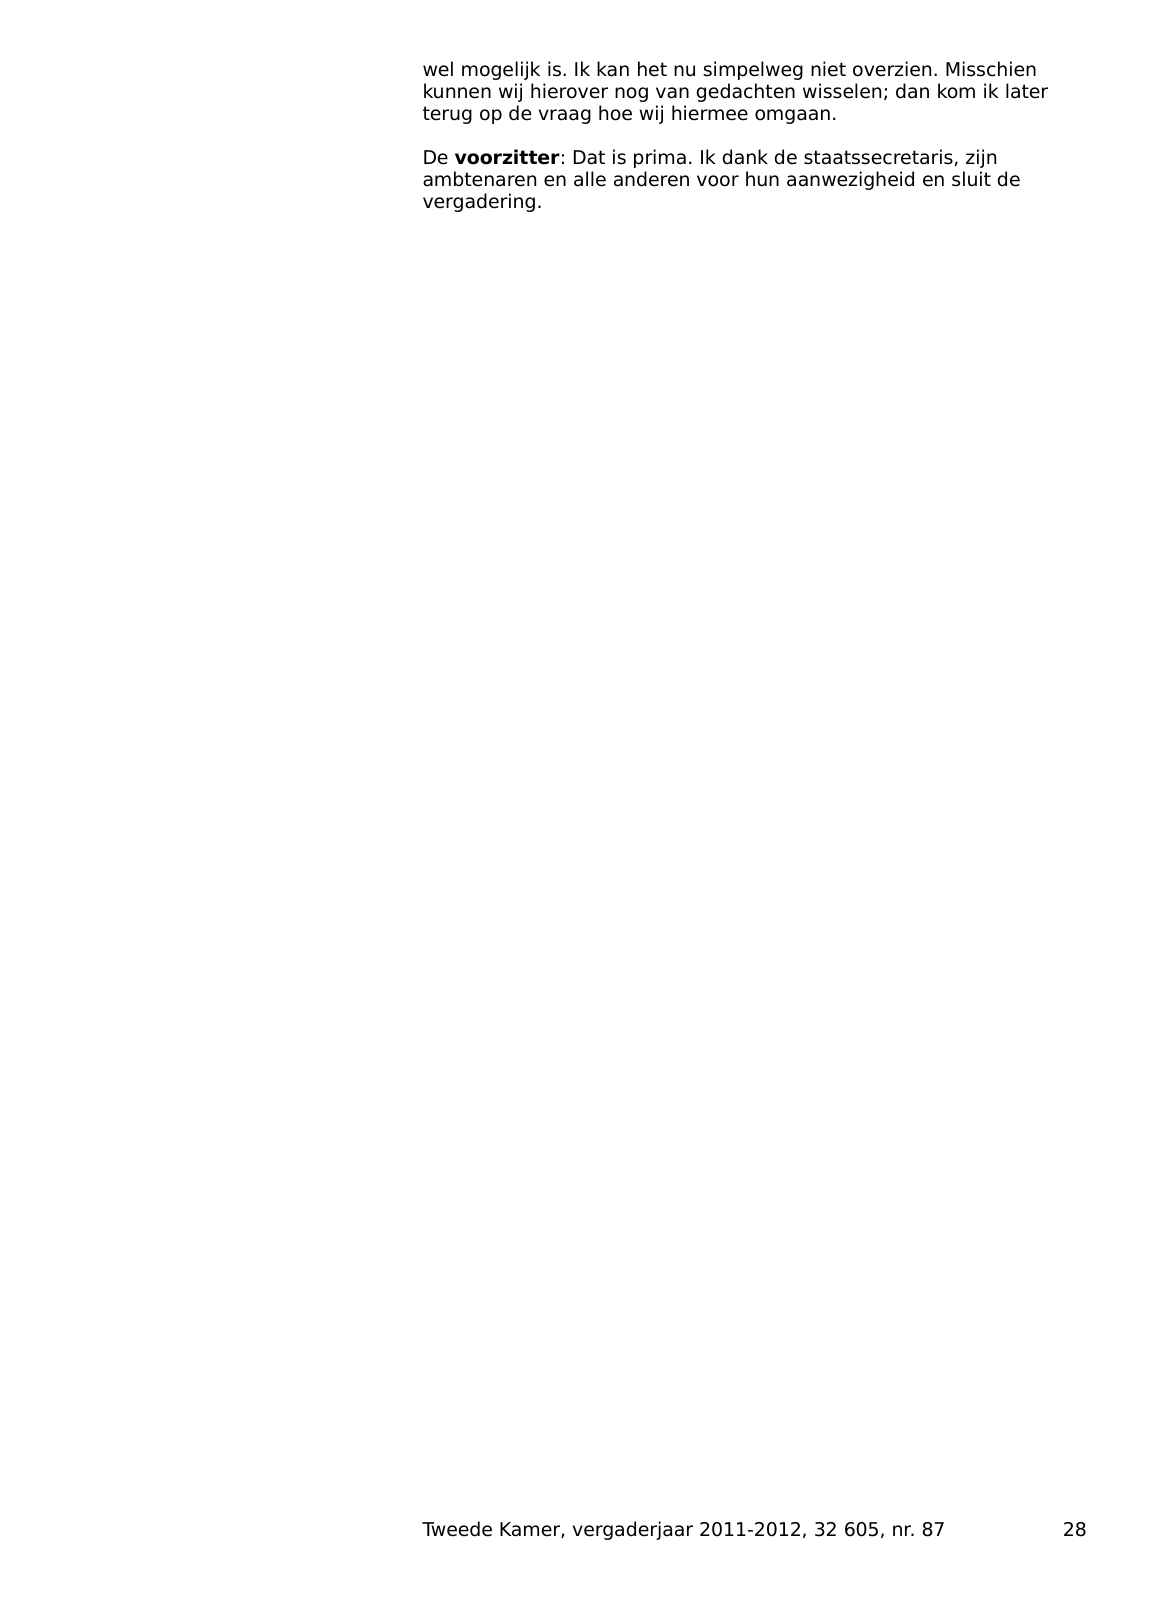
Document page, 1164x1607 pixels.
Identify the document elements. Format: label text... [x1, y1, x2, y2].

text wel mogelijk is. Ik kan het nu simpelweg niet overzien. Misschien kunnen wij hierover nog van gedachten wisselen; dan kom ik later terug op de vraag hoe wij hiermee omgaan. [422, 59, 1087, 125]
text De voorzitter: Dat is prima. Ik dank de staatssecretaris, zijn ambtenaren en alle anderen voor hun aanwezigheid en sluit de vergadering. [422, 147, 1087, 213]
